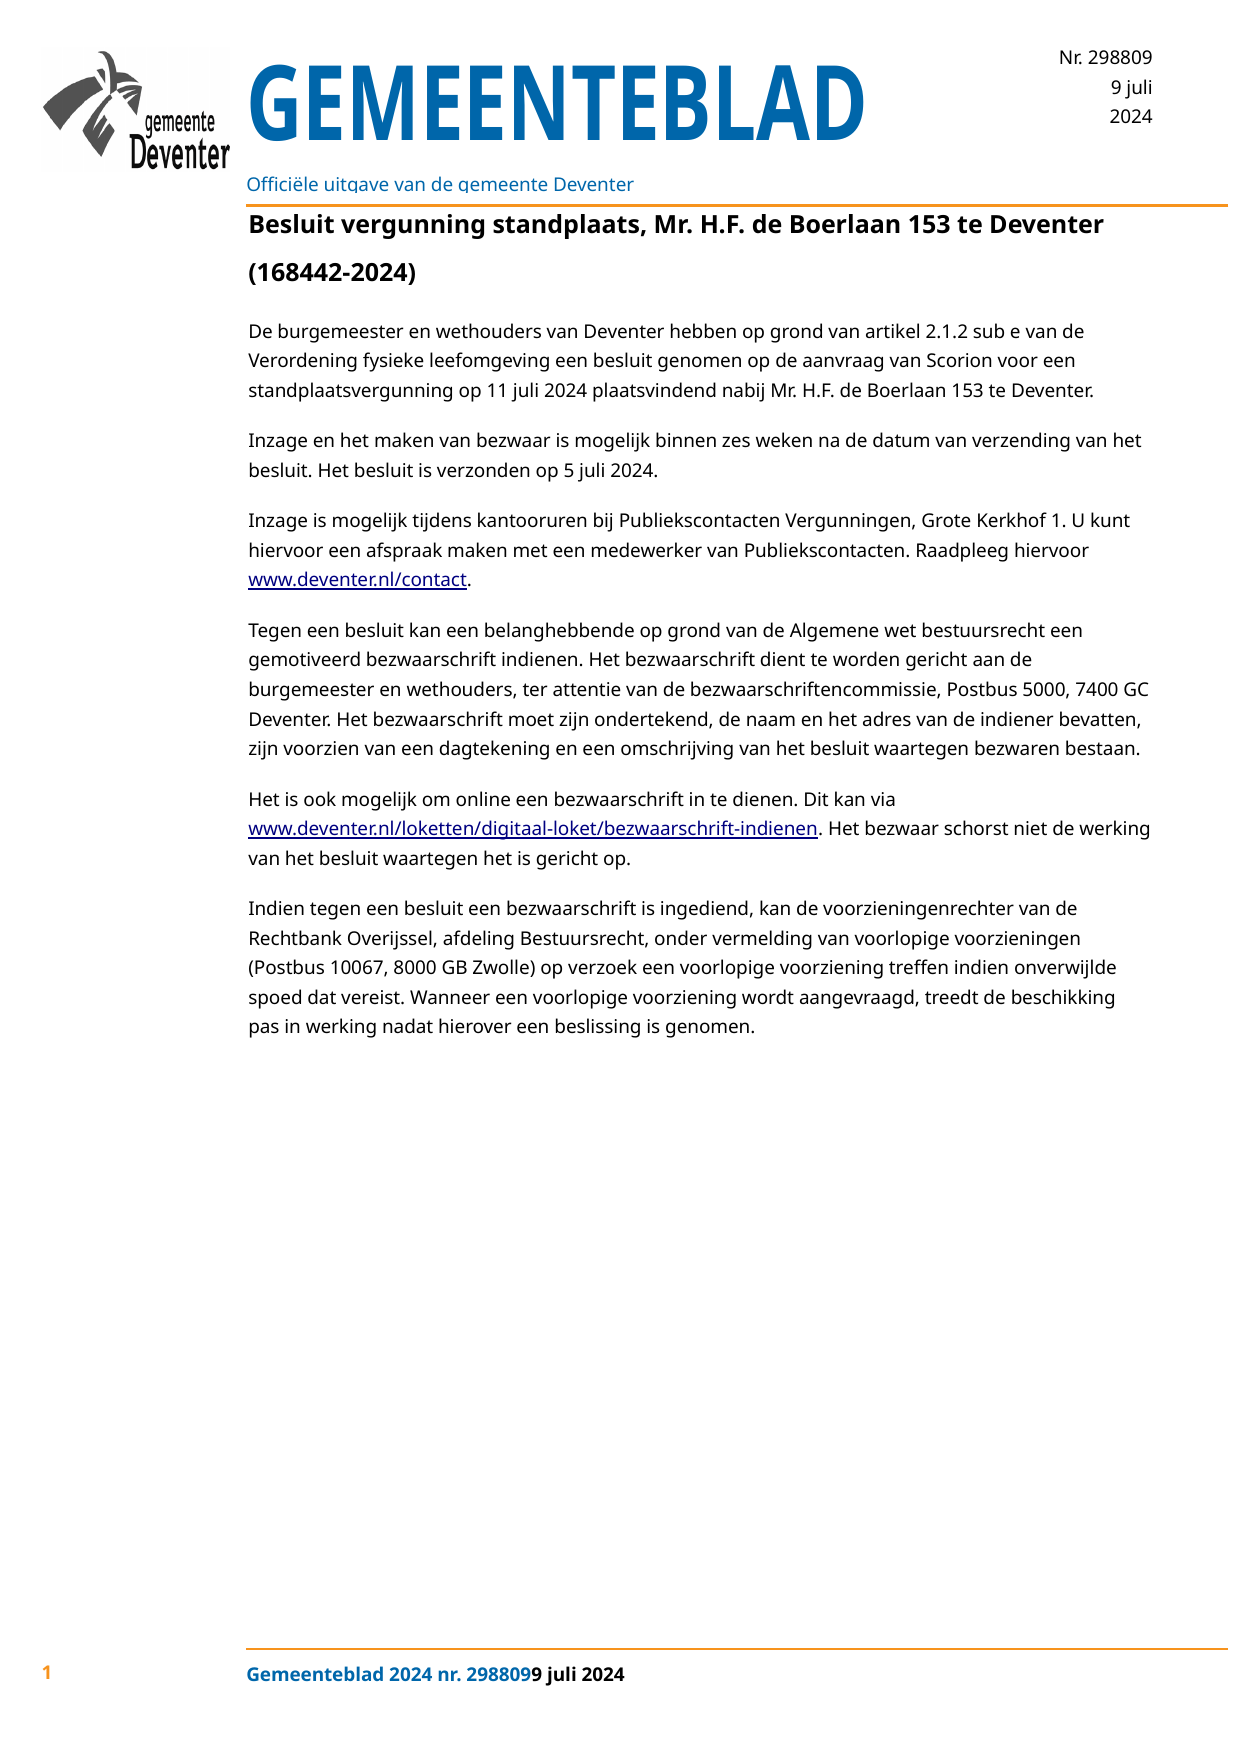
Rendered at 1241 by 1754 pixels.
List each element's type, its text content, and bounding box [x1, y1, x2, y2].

text Inzage en het maken van bezwaar is mogelijk binnen zes weken na de datum van verzending van het besluit. Het besluit is verzonden op 5 juli 2024. [248, 427, 1152, 483]
text Het is ook mogelijk om online een bezwaarschrift in te dienen. Dit kan via www.deventer.nl/loketten/digitaal-loket/bezwaarschrift-indienen. Het bezwaar schorst niet de werking van het besluit waartegen het is gericht op. [248, 786, 1152, 871]
text De burgemeester en wethouders van Deventer hebben op grond van artikel 2.1.2 sub e van de Verordening fysieke leefomgeving een besluit genomen op de aanvraag van Scorion voor een standplaatsvergunning op 11 juli 2024 plaatsvindend nabij Mr. H.F. de Boerlaan 153 te Deventer. [248, 318, 1152, 403]
text Tegen een besluit kan een belanghebbende op grond van de Algemene wet bestuursrecht een gemotiveerd bezwaarschrift indienen. Het bezwaarschrift dient te worden gericht aan de burgemeester en wethouders, ter attentie van de bezwaarschriftencommissie, Postbus 5000, 7400 GC Deventer. Het bezwaarschrift moet zijn ondertekend, de naam en het adres van de indiener bevatten, zijn voorzien van een dagtekening en een omschrijving van het besluit waartegen bezwaren bestaan. [248, 617, 1152, 761]
text Besluit vergunning standplaats, Mr. H.F. de Boerlaan 153 te Deventer (168442-2024) [248, 207, 1152, 288]
picture [41, 47, 231, 172]
text Indien tegen een besluit een bezwaarschrift is ingediend, kan de voorzieningenrechter van de Rechtbank Overijssel, afdeling Bestuursrecht, onder vermelding van voorlopige voorzieningen (Postbus 10067, 8000 GB Zwolle) op verzoek een voorlopige voorziening treffen indien onverwijlde spoed dat vereist. Wanneer een voorlopige voorziening wordt aangevraagd, treedt de beschikking pas in werking nadat hierover een beslissing is genomen. [248, 895, 1152, 1039]
text Inzage is mogelijk tijdens kantooruren bij Publiekscontacten Vergunningen, Grote Kerkhof 1. U kunt hiervoor een afspraak maken met een medewerker van Publiekscontacten. Raadpleeg hiervoor www.deventer.nl/contact. [248, 507, 1152, 592]
